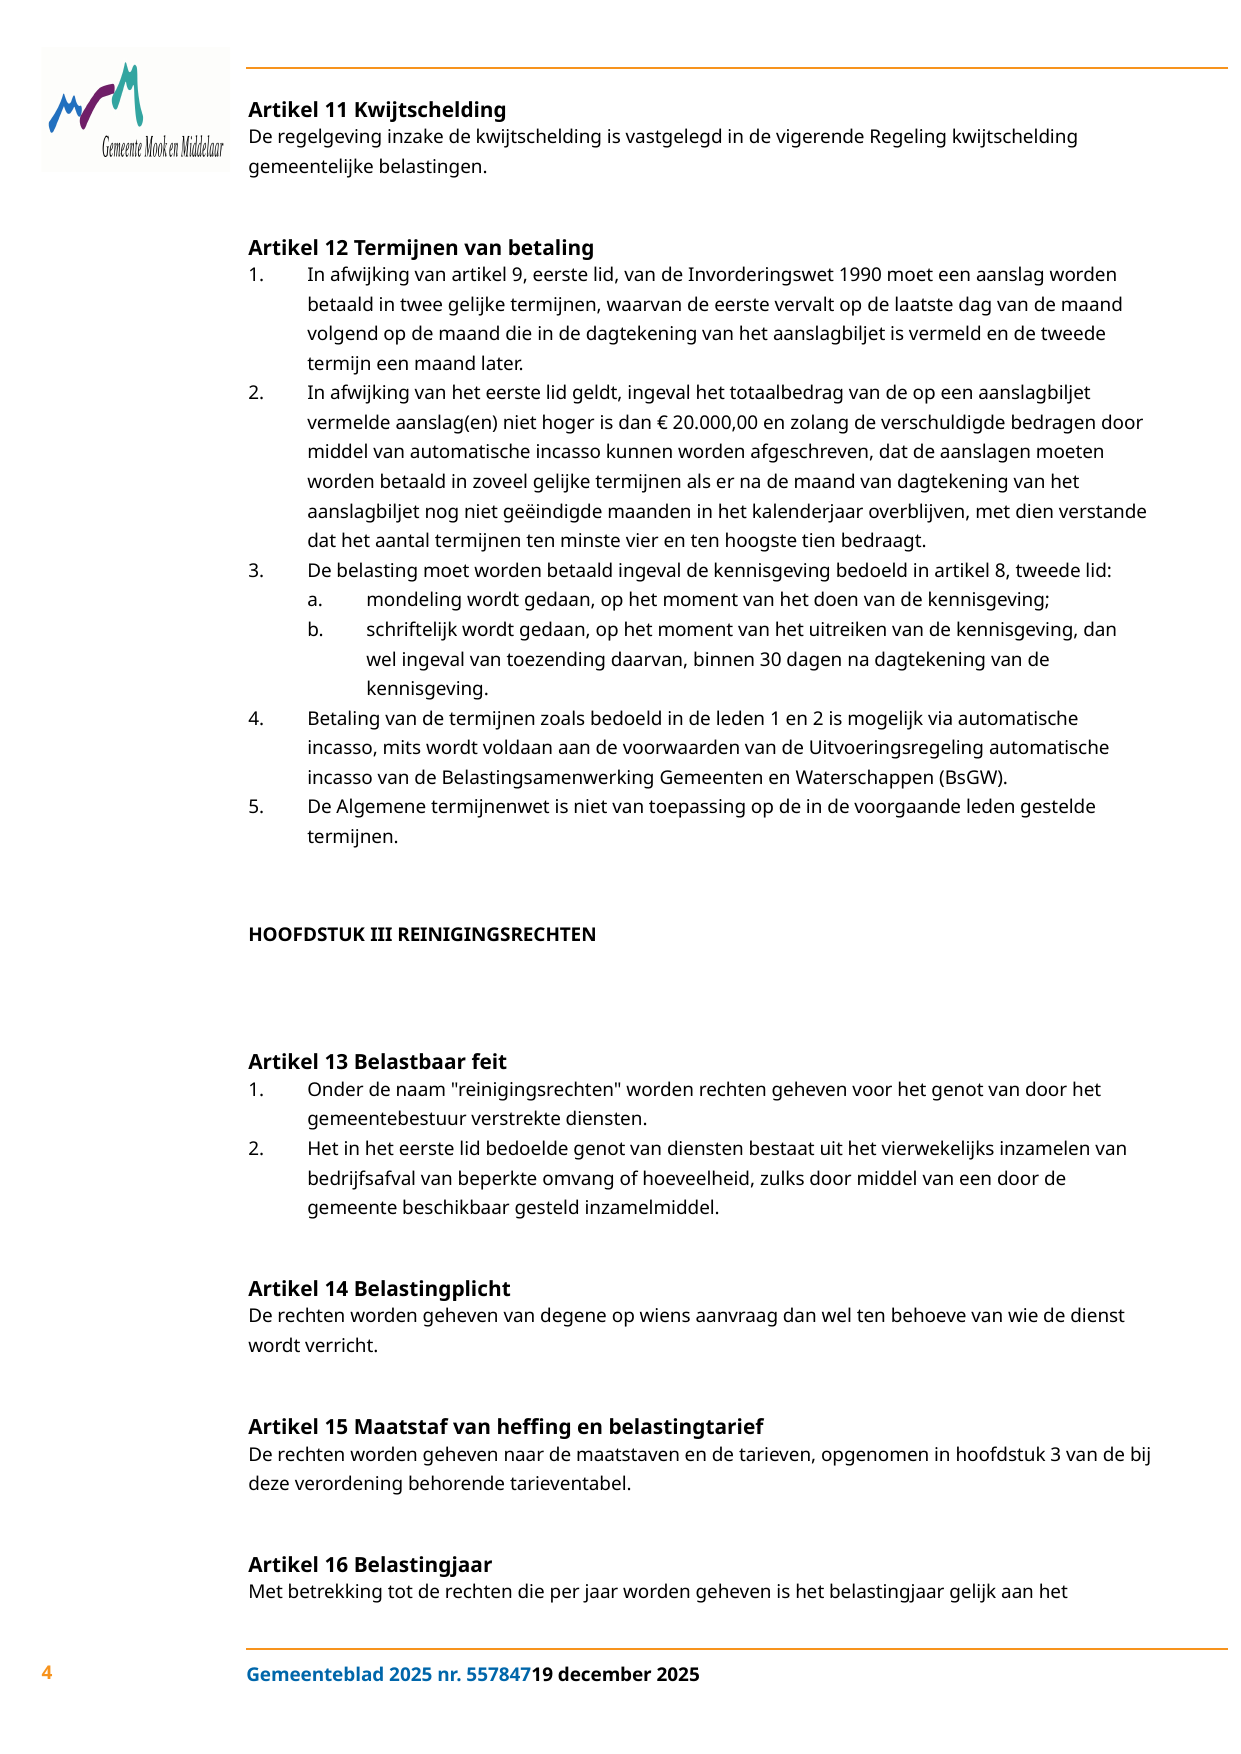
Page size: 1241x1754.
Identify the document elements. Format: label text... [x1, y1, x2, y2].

text De rechten worden geheven van degene op wiens aanvraag dan wel ten behoeve van wie de dienst wordt verricht. [248, 1303, 1152, 1358]
text HOOFDSTUK III REINIGINGSRECHTEN [248, 919, 1152, 948]
list De Algemene termijnenwet is niet van toepassing op de in de voorgaande leden gestelde termijnen. [248, 794, 1152, 849]
list Betaling van de termijnen zoals bedoeld in de leden 1 en 2 is mogelijk via automatische incasso, mits wordt voldaan aan de voorwaarden van de Uitvoeringsregeling automatische incasso van de Belastingsamenwerking Gemeenten en Waterschappen (BsGW). [248, 705, 1152, 790]
list mondeling wordt gedaan, op het moment van het doen van de kennisgeving; [307, 587, 1152, 612]
text Met betrekking tot de rechten die per jaar worden geheven is het belastingjaar gelijk aan het [248, 1579, 1152, 1604]
list In afwijking van artikel 9, eerste lid, van de Invorderingswet 1990 moet een aanslag worden betaald in twee gelijke termijnen, waarvan de eerste vervalt op de laatste dag van de maand volgend op de maand die in de dagtekening van het aanslagbiljet is vermeld en de tweede termijn een maand later. [248, 261, 1152, 376]
list Onder de naam "reinigingsrechten" worden rechten geheven voor het genot van door het gemeentebestuur verstrekte diensten. [248, 1076, 1152, 1131]
text De rechten worden geheven naar de maatstaven en de tarieven, opgenomen in hoofdstuk 3 van de bij deze verordening behorende tarieventabel. [248, 1441, 1152, 1496]
text Artikel 11 Kwijtschelding [248, 95, 1152, 123]
list De belasting moet worden betaald ingeval de kennisgeving bedoeld in artikel 8, tweede lid: [248, 557, 1152, 583]
text Artikel 14 Belastingplicht [248, 1274, 1152, 1303]
text Artikel 13 Belastbaar feit [248, 1047, 1152, 1076]
list In afwijking van het eerste lid geldt, ingeval het totaalbedrag van de op een aanslagbiljet vermelde aanslag(en) niet hoger is dan € 20.000,00 en zolang de verschuldigde bedragen door middel van automatische incasso kunnen worden afgeschreven, dat de aanslagen moeten worden betaald in zoveel gelijke termijnen als er na de maand van dagtekening van het aanslagbiljet nog niet geëindigde maanden in het kalenderjaar overblijven, met dien verstande dat het aantal termijnen ten minste vier en ten hoogste tien bedraagt. [248, 379, 1152, 553]
text Artikel 16 Belastingjaar [248, 1550, 1152, 1579]
list Het in het eerste lid bedoelde genot van diensten bestaat uit het vierwekelijks inzamelen van bedrijfsafval van beperkte omvang of hoeveelheid, zulks door middel van een door de gemeente beschikbaar gesteld inzamelmiddel. [248, 1135, 1152, 1220]
picture [41, 47, 231, 172]
text Artikel 15 Maatstaf van heffing en belastingtarief [248, 1412, 1152, 1441]
list schriftelijk wordt gedaan, op het moment van het uitreiken van de kennisgeving, dan wel ingeval van toezending daarvan, binnen 30 dagen na dagtekening van de kennisgeving. [307, 616, 1152, 701]
text De regelgeving inzake de kwijtschelding is vastgelegd in de vigerende Regeling kwijtschelding gemeentelijke belastingen. [248, 123, 1152, 178]
text Artikel 12 Termijnen van betaling [248, 233, 1152, 261]
